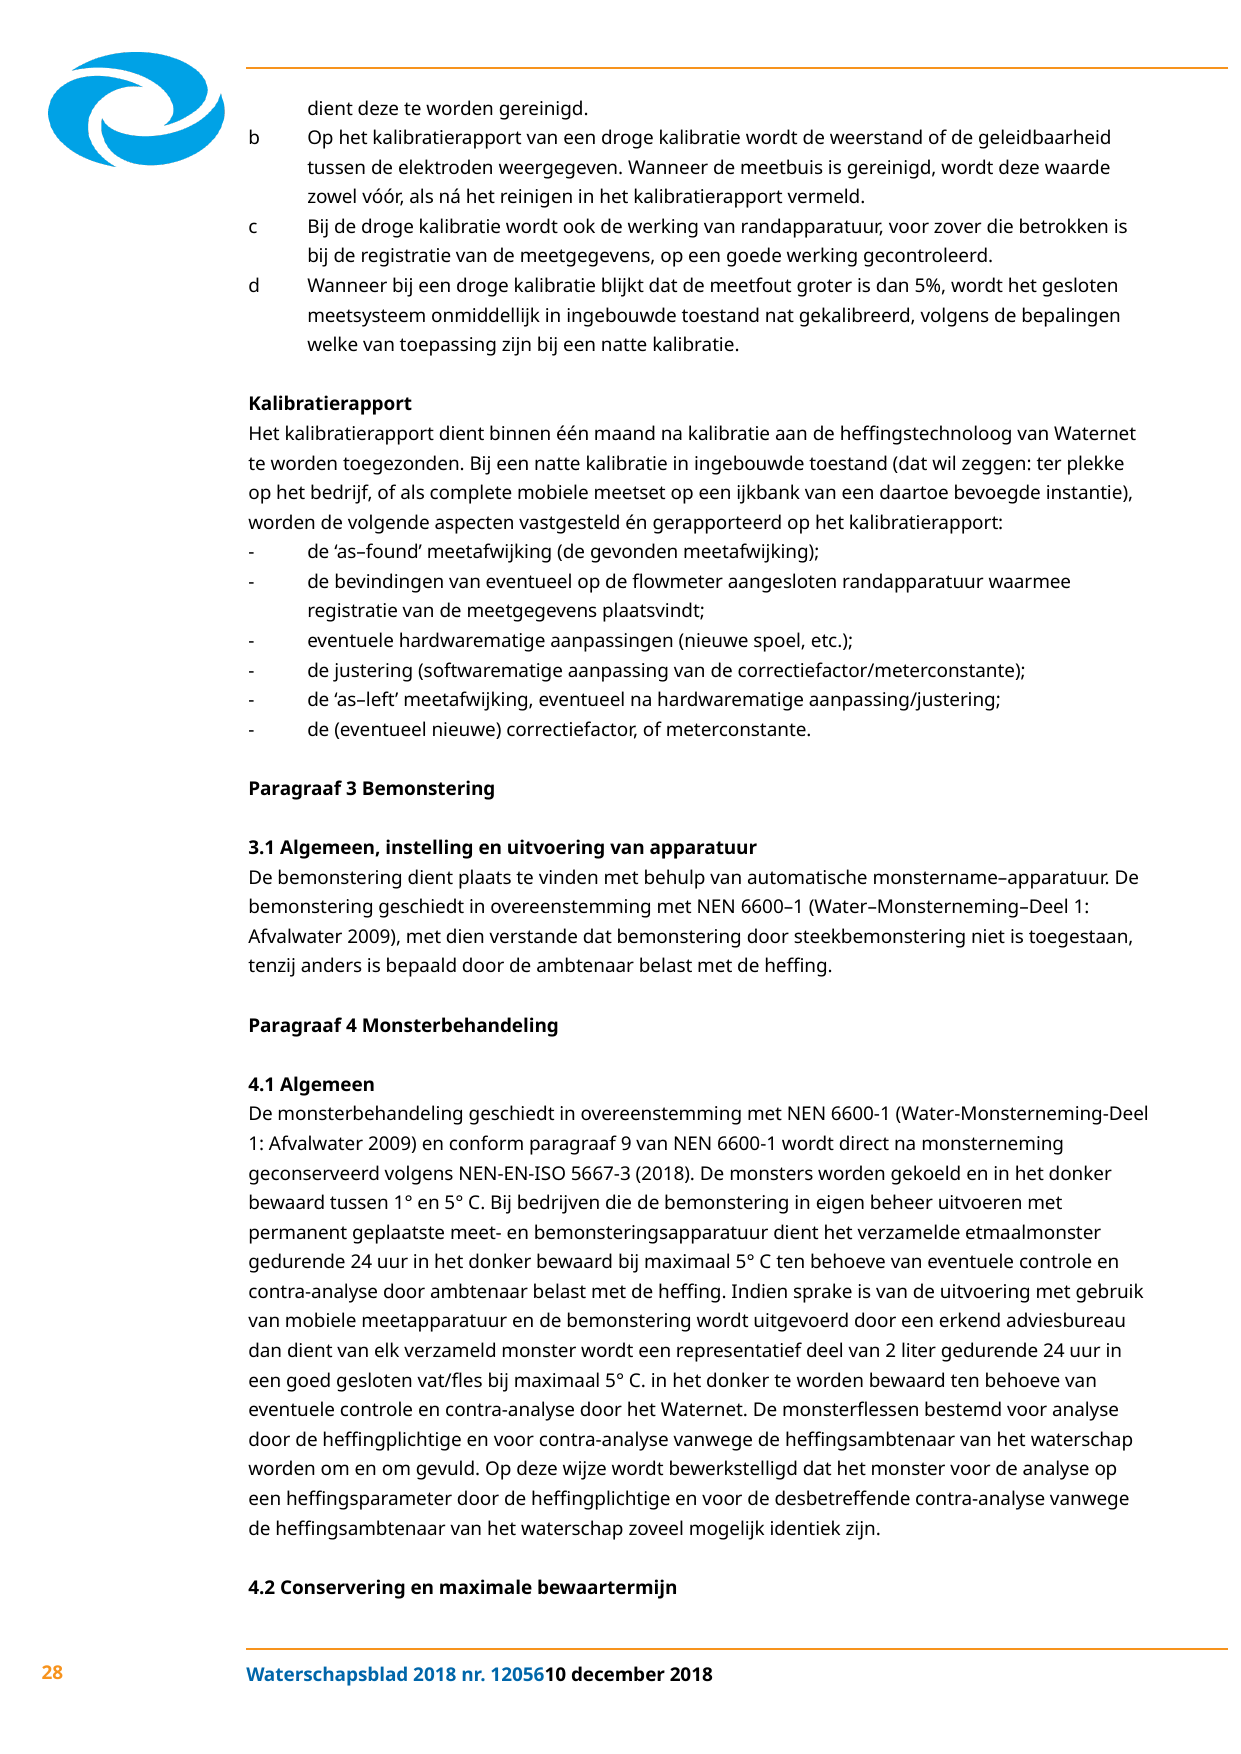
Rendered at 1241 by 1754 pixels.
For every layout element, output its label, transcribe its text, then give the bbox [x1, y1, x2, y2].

list Op het kalibratierapport van een droge kalibratie wordt de weerstand of de geleidbaarheid tussen de elektroden weergegeven. Wanneer de meetbuis is gereinigd, wordt deze waarde zowel vóór, als ná het reinigen in het kalibratierapport vermeld. [248, 124, 1152, 209]
text 4.1 Algemeen [248, 1071, 1152, 1097]
list Wanneer bij een droge kalibratie blijkt dat de meetfout groter is dan 5%, wordt het gesloten meetsysteem onmiddellijk in ingebouwde toestand nat gekalibreerd, volgens de bepalingen welke van toepassing zijn bij een natte kalibratie. [248, 272, 1152, 357]
list de justering (softwarematige aanpassing van de correctiefactor/meterconstante); [248, 657, 1152, 683]
text Paragraaf 3 Bemonstering [248, 775, 1152, 801]
list de ‘as–left’ meetafwijking, eventueel na hardwarematige aanpassing/justering; [248, 686, 1152, 712]
picture [41, 47, 231, 172]
list de ‘as–found’ meetafwijking (de gevonden meetafwijking); [248, 538, 1152, 564]
text Paragraaf 4 Monsterbehandeling [248, 1012, 1152, 1038]
list de (eventueel nieuwe) correctiefactor, of meterconstante. [248, 716, 1152, 742]
text De bemonstering dient plaats te vinden met behulp van automatische monstername–apparatuur. De bemonstering geschiedt in overeenstemming met NEN 6600–1 (Water–Monsterneming–Deel 1: Afvalwater 2009), met dien verstande dat bemonstering door steekbemonstering niet is toegestaan, tenzij anders is bepaald door de ambtenaar belast met de heffing. [248, 864, 1152, 978]
text De monsterbehandeling geschiedt in overeenstemming met NEN 6600-1 (Water-Monsterneming-Deel 1: Afvalwater 2009) en conform paragraaf 9 van NEN 6600-1 wordt direct na monsterneming geconserveerd volgens NEN-EN-ISO 5667-3 (2018). De monsters worden gekoeld en in het donker bewaard tussen 1° en 5° C. Bij bedrijven die de bemonstering in eigen beheer uitvoeren met permanent geplaatste meet- en bemonsteringsapparatuur dient het verzamelde etmaalmonster gedurende 24 uur in het donker bewaard bij maximaal 5° C ten behoeve van eventuele controle en contra-analyse door ambtenaar belast met de heffing. Indien sprake is van de uitvoering met gebruik van mobiele meetapparatuur en de bemonstering wordt uitgevoerd door een erkend adviesbureau dan dient van elk verzameld monster wordt een representatief deel van 2 liter gedurende 24 uur in een goed gesloten vat/fles bij maximaal 5° C. in het donker te worden bewaard ten behoeve van eventuele controle en contra-analyse door het Waternet. De monsterflessen bestemd voor analyse door de heffingplichtige en voor contra-analyse vanwege de heffingsambtenaar van het waterschap worden om en om gevuld. Op deze wijze wordt bewerkstelligd dat het monster voor de analyse op een heffingsparameter door de heffingplichtige en voor de desbetreffende contra-analyse vanwege de heffingsambtenaar van het waterschap zoveel mogelijk identiek zijn. [248, 1101, 1152, 1541]
text Kalibratierapport [248, 391, 1152, 416]
text Het kalibratierapport dient binnen één maand na kalibratie aan de heffingstechnoloog van Waternet te worden toegezonden. Bij een natte kalibratie in ingebouwde toestand (dat wil zeggen: ter plekke op het bedrijf, of als complete mobiele meetset op een ijkbank van een daartoe bevoegde instantie), worden de volgende aspecten vastgesteld én gerapporteerd op het kalibratierapport: [248, 420, 1152, 535]
list eventuele hardwarematige aanpassingen (nieuwe spoel, etc.); [248, 627, 1152, 653]
list de bevindingen van eventueel op de flowmeter aangesloten randapparatuur waarmee registratie van de meetgegevens plaatsvindt; [248, 568, 1152, 623]
text 4.2 Conservering en maximale bewaartermijn [248, 1574, 1152, 1600]
list Bij de droge kalibratie wordt ook de werking van randapparatuur, voor zover die betrokken is bij de registratie van de meetgegevens, op een goede werking gecontroleerd. [248, 213, 1152, 268]
text 3.1 Algemeen, instelling en uitvoering van apparatuur [248, 834, 1152, 860]
list dient deze te worden gereinigd. [248, 95, 1152, 121]
